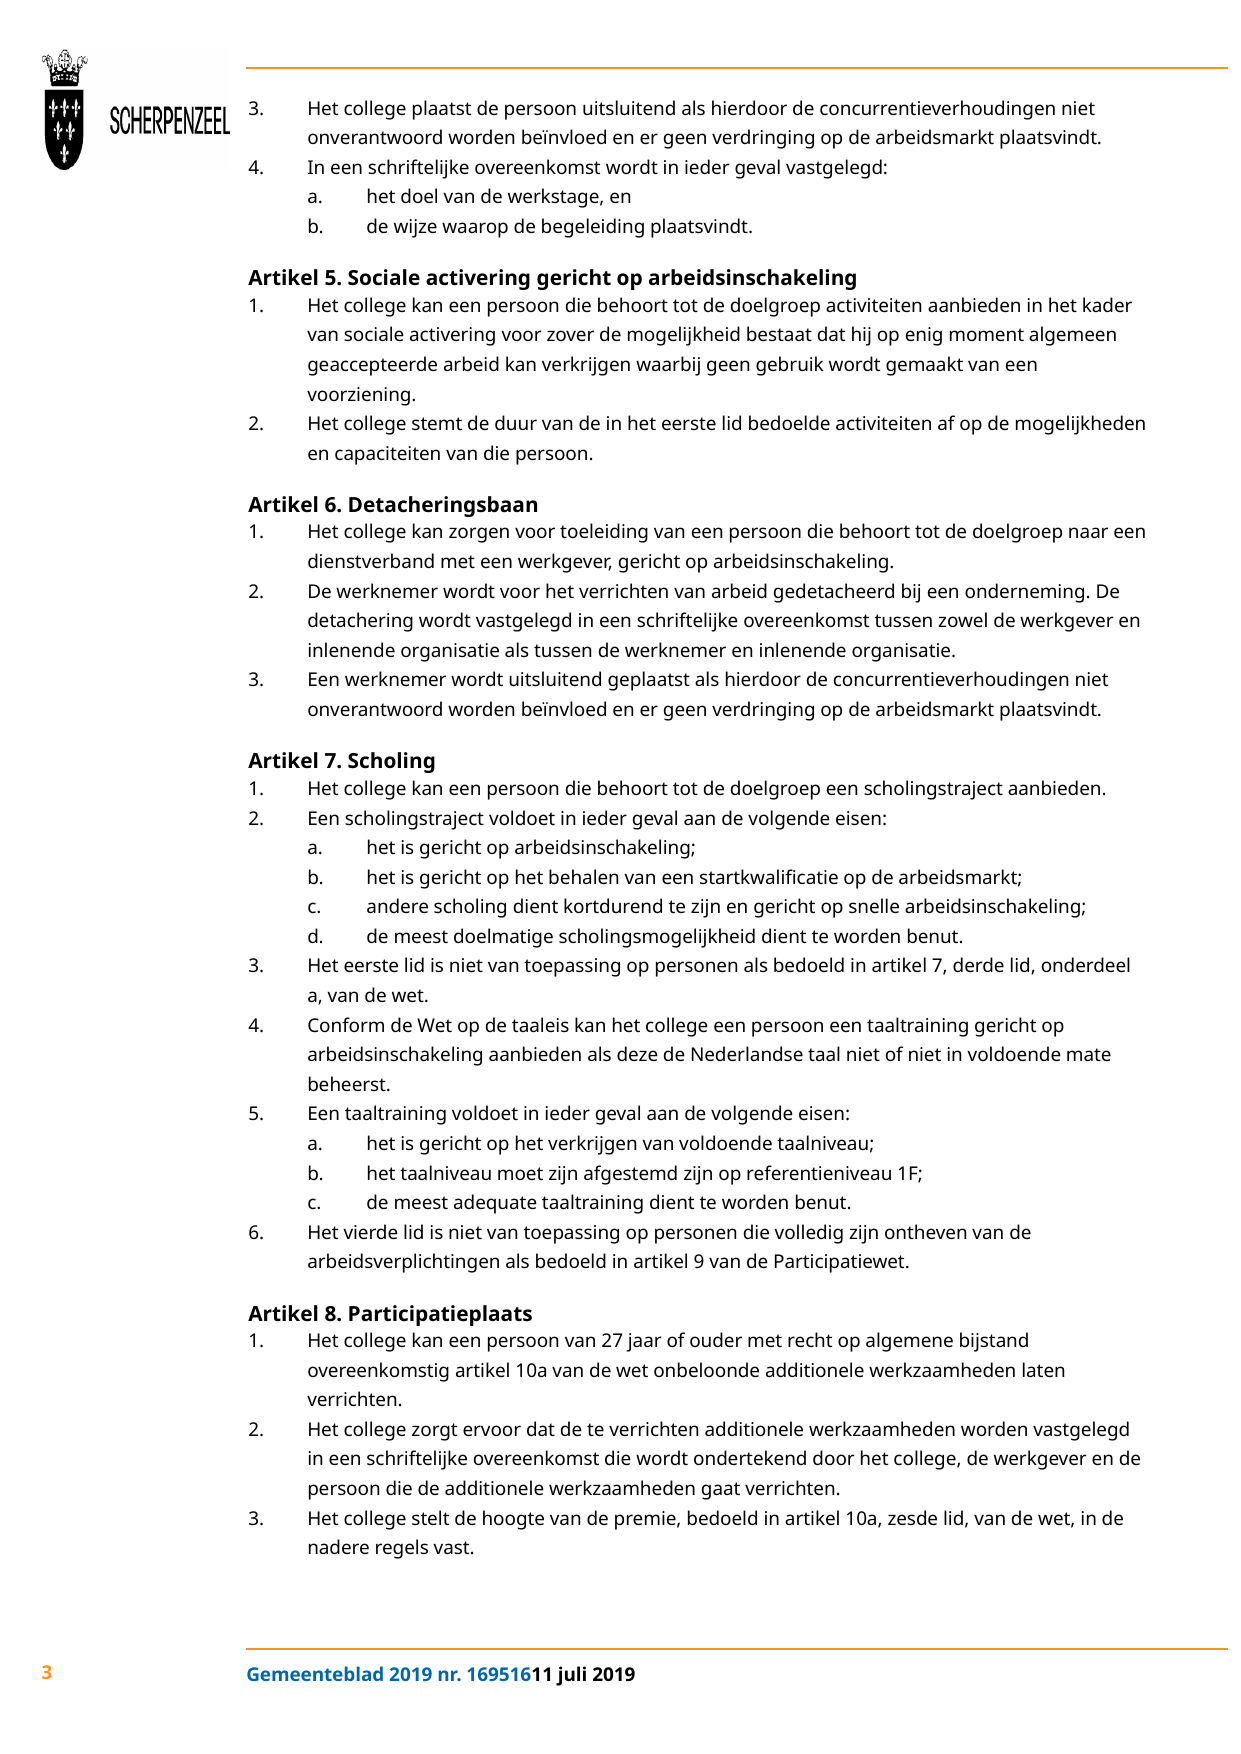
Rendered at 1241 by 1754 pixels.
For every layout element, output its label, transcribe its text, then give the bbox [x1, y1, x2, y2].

list Het college kan een persoon van 27 jaar of ouder met recht op algemene bijstand overeenkomstig artikel 10a van de wet onbeloonde additionele werkzaamheden laten verrichten. [248, 1327, 1152, 1412]
list het taalniveau moet zijn afgestemd zijn op referentieniveau 1F; [307, 1160, 1152, 1185]
list Het college plaatst de persoon uitsluitend als hierdoor de concurrentieverhoudingen niet onverantwoord worden beïnvloed en er geen verdringing op de arbeidsmarkt plaatsvindt. [248, 95, 1152, 150]
list Een werknemer wordt uitsluitend geplaatst als hierdoor de concurrentieverhoudingen niet onverantwoord worden beïnvloed en er geen verdringing op de arbeidsmarkt plaatsvindt. [248, 667, 1152, 722]
text Artikel 6. Detacheringsbaan [248, 490, 1152, 519]
list Een scholingstraject voldoet in ieder geval aan de volgende eisen: [248, 805, 1152, 830]
list Conform de Wet op de taaleis kan het college een persoon een taaltraining gericht op arbeidsinschakeling aanbieden als deze de Nederlandse taal niet of niet in voldoende mate beheerst. [248, 1012, 1152, 1097]
picture [41, 47, 231, 172]
list Een taaltraining voldoet in ieder geval aan de volgende eisen: [248, 1101, 1152, 1126]
list Het vierde lid is niet van toepassing op personen die volledig zijn ontheven van de arbeidsverplichtingen als bedoeld in artikel 9 van de Participatiewet. [248, 1219, 1152, 1274]
list het is gericht op het behalen van een startkwalificatie op de arbeidsmarkt; [307, 864, 1152, 889]
list Het college stelt de hoogte van de premie, bedoeld in artikel 10a, zesde lid, van de wet, in de nadere regels vast. [248, 1505, 1152, 1560]
list In een schriftelijke overeenkomst wordt in ieder geval vastgelegd: [248, 154, 1152, 180]
list Het college kan zorgen voor toeleiding van een persoon die behoort tot de doelgroep naar een dienstverband met een werkgever, gericht op arbeidsinschakeling. [248, 519, 1152, 574]
list Het eerste lid is niet van toepassing op personen als bedoeld in artikel 7, derde lid, onderdeel a, van de wet. [248, 953, 1152, 1008]
list de wijze waarop de begeleiding plaatsvindt. [307, 213, 1152, 239]
list het doel van de werkstage, en [307, 183, 1152, 209]
text Artikel 5. Sociale activering gericht op arbeidsinschakeling [248, 263, 1152, 292]
list de meest doelmatige scholingsmogelijkheid dient te worden benut. [307, 923, 1152, 949]
list het is gericht op het verkrijgen van voldoende taalniveau; [307, 1130, 1152, 1156]
list de meest adequate taaltraining dient te worden benut. [307, 1189, 1152, 1215]
list De werknemer wordt voor het verrichten van arbeid gedetacheerd bij een onderneming. De detachering wordt vastgelegd in een schriftelijke overeenkomst tussen zowel de werkgever en inlenende organisatie als tussen de werknemer en inlenende organisatie. [248, 578, 1152, 663]
text Artikel 7. Scholing [248, 747, 1152, 775]
list Het college kan een persoon die behoort tot de doelgroep activiteiten aanbieden in het kader van sociale activering voor zover de mogelijkheid bestaat dat hij op enig moment algemeen geaccepteerde arbeid kan verkrijgen waarbij geen gebruik wordt gemaakt van een voorziening. [248, 292, 1152, 406]
list andere scholing dient kortdurend te zijn en gericht op snelle arbeidsinschakeling; [307, 893, 1152, 919]
text Artikel 8. Participatieplaats [248, 1299, 1152, 1327]
list het is gericht op arbeidsinschakeling; [307, 834, 1152, 860]
list Het college stemt de duur van de in het eerste lid bedoelde activiteiten af op de mogelijkheden en capaciteiten van die persoon. [248, 410, 1152, 466]
list Het college kan een persoon die behoort tot de doelgroep een scholingstraject aanbieden. [248, 775, 1152, 801]
list Het college zorgt ervoor dat de te verrichten additionele werkzaamheden worden vastgelegd in een schriftelijke overeenkomst die wordt ondertekend door het college, de werkgever en de persoon die de additionele werkzaamheden gaat verrichten. [248, 1416, 1152, 1501]
